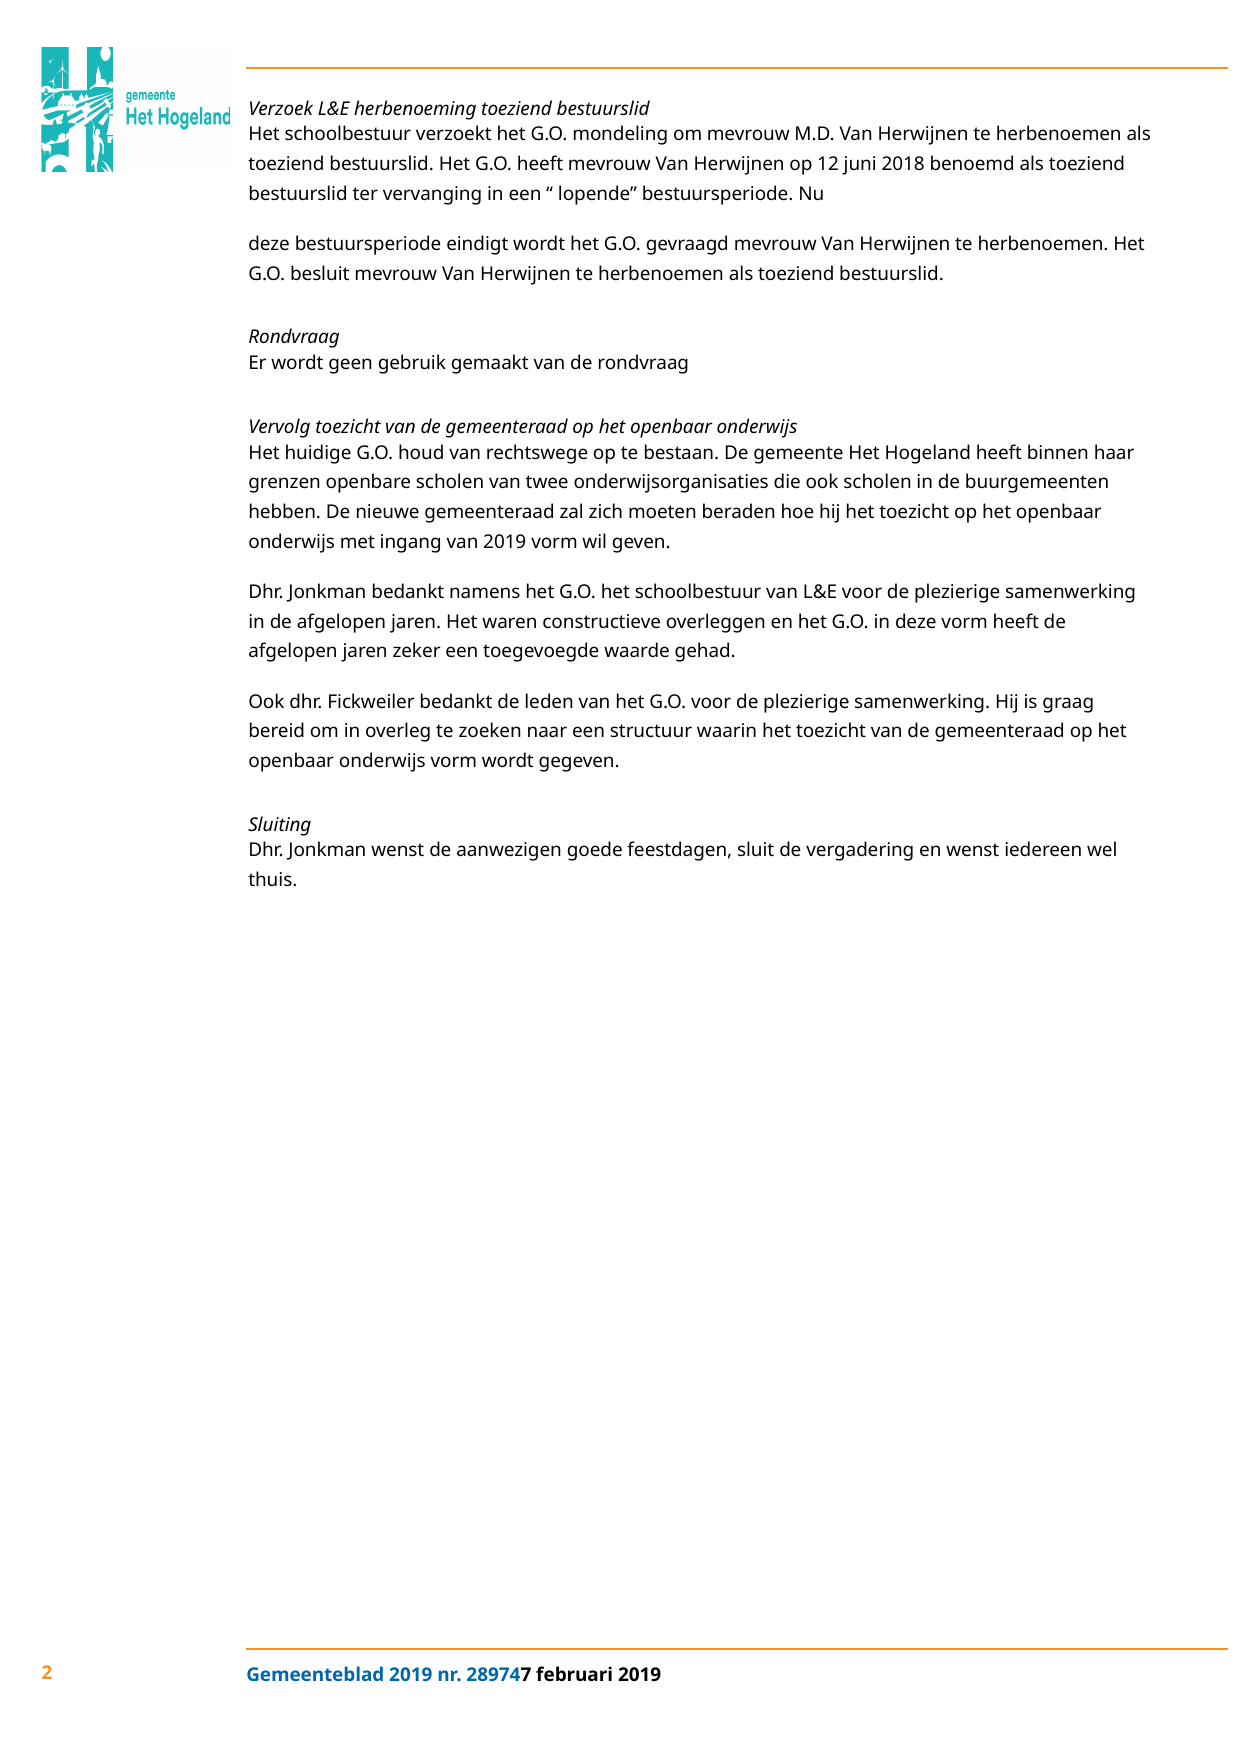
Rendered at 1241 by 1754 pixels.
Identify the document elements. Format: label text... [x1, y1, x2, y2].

text Dhr. Jonkman bedankt namens het G.O. het schoolbestuur van L&E voor de plezierige samenwerking in de afgelopen jaren. Het waren constructieve overleggen en het G.O. in deze vorm heeft de afgelopen jaren zeker een toegevoegde waarde gehad. [248, 578, 1152, 663]
text Ook dhr. Fickweiler bedankt de leden van het G.O. voor de plezierige samenwerking. Hij is graag bereid om in overleg te zoeken naar een structuur waarin het toezicht van de gemeenteraad op het openbaar onderwijs vorm wordt gegeven. [248, 688, 1152, 773]
text Verzoek L&E herbenoeming toeziend bestuurslid [248, 95, 1152, 121]
text Vervolg toezicht van de gemeenteraad op het openbaar onderwijs [248, 413, 1152, 439]
text Er wordt geen gebruik gemaakt van de rondvraag [248, 349, 1152, 375]
text deze bestuursperiode eindigt wordt het G.O. gevraagd mevrouw Van Herwijnen te herbenoemen. Het G.O. besluit mevrouw Van Herwijnen te herbenoemen als toeziend bestuurslid. [248, 230, 1152, 285]
text Sluiting [248, 811, 1152, 837]
text Het schoolbestuur verzoekt het G.O. mondeling om mevrouw M.D. Van Herwijnen te herbenoemen als toeziend bestuurslid. Het G.O. heeft mevrouw Van Herwijnen op 12 juni 2018 benoemd als toeziend bestuurslid ter vervanging in een “ lopende” bestuursperiode. Nu [248, 121, 1152, 205]
picture [41, 47, 231, 172]
text Het huidige G.O. houd van rechtswege op te bestaan. De gemeente Het Hogeland heeft binnen haar grenzen openbare scholen van twee onderwijsorganisaties die ook scholen in de buurgemeenten hebben. De nieuwe gemeenteraad zal zich moeten beraden hoe hij het toezicht op het openbaar onderwijs met ingang van 2019 vorm wil geven. [248, 439, 1152, 553]
text Dhr. Jonkman wenst de aanwezigen goede feestdagen, sluit de vergadering en wenst iedereen wel thuis. [248, 837, 1152, 892]
text Rondvraag [248, 324, 1152, 349]
